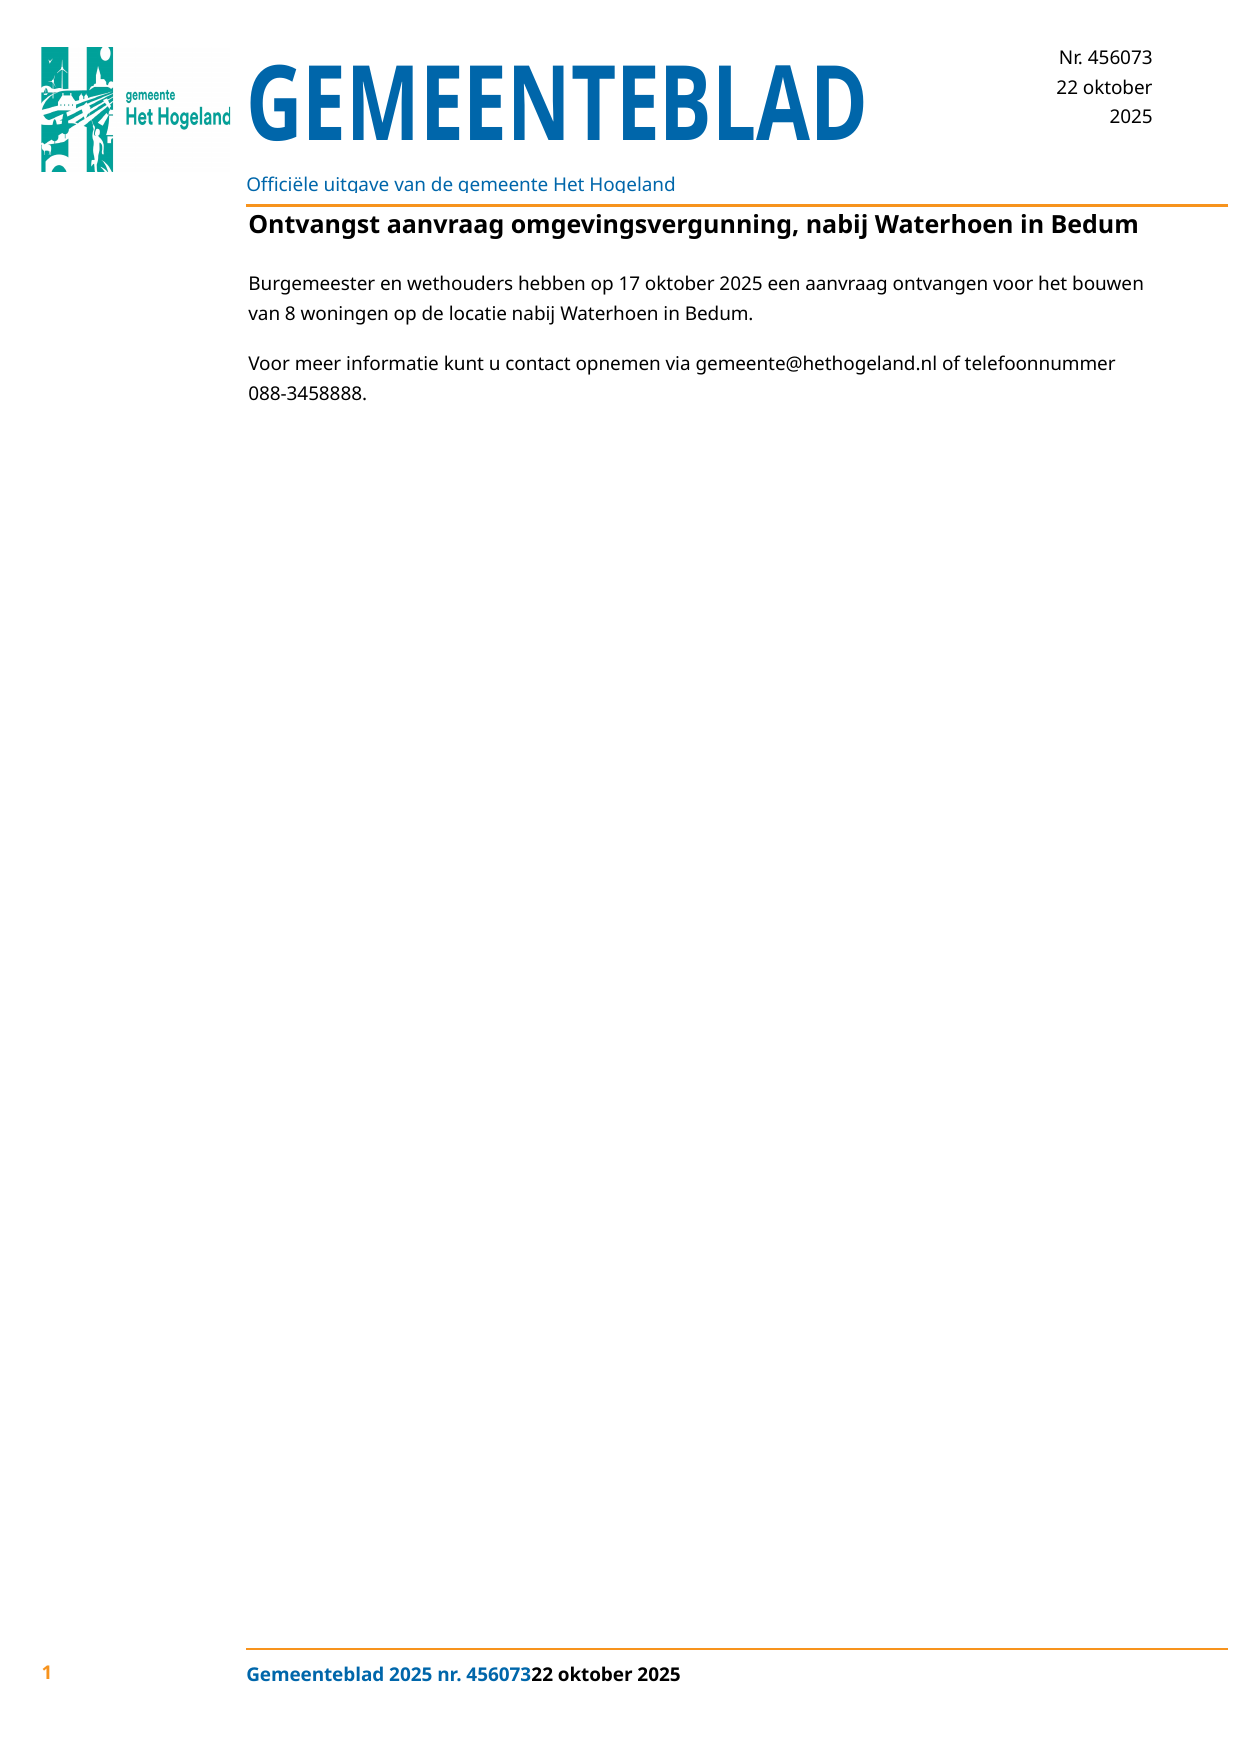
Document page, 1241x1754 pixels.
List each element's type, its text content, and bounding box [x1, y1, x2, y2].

picture [41, 47, 231, 172]
text Burgemeester en wethouders hebben op 17 oktober 2025 een aanvraag ontvangen voor het bouwen van 8 woningen op de locatie nabij Waterhoen in Bedum. [248, 270, 1152, 326]
text Voor meer informatie kunt u contact opnemen via gemeente@hethogeland.nl of telefoonnummer 088-3458888. [248, 350, 1152, 406]
text Ontvangst aanvraag omgevingsvergunning, nabij Waterhoen in Bedum [248, 207, 1152, 241]
